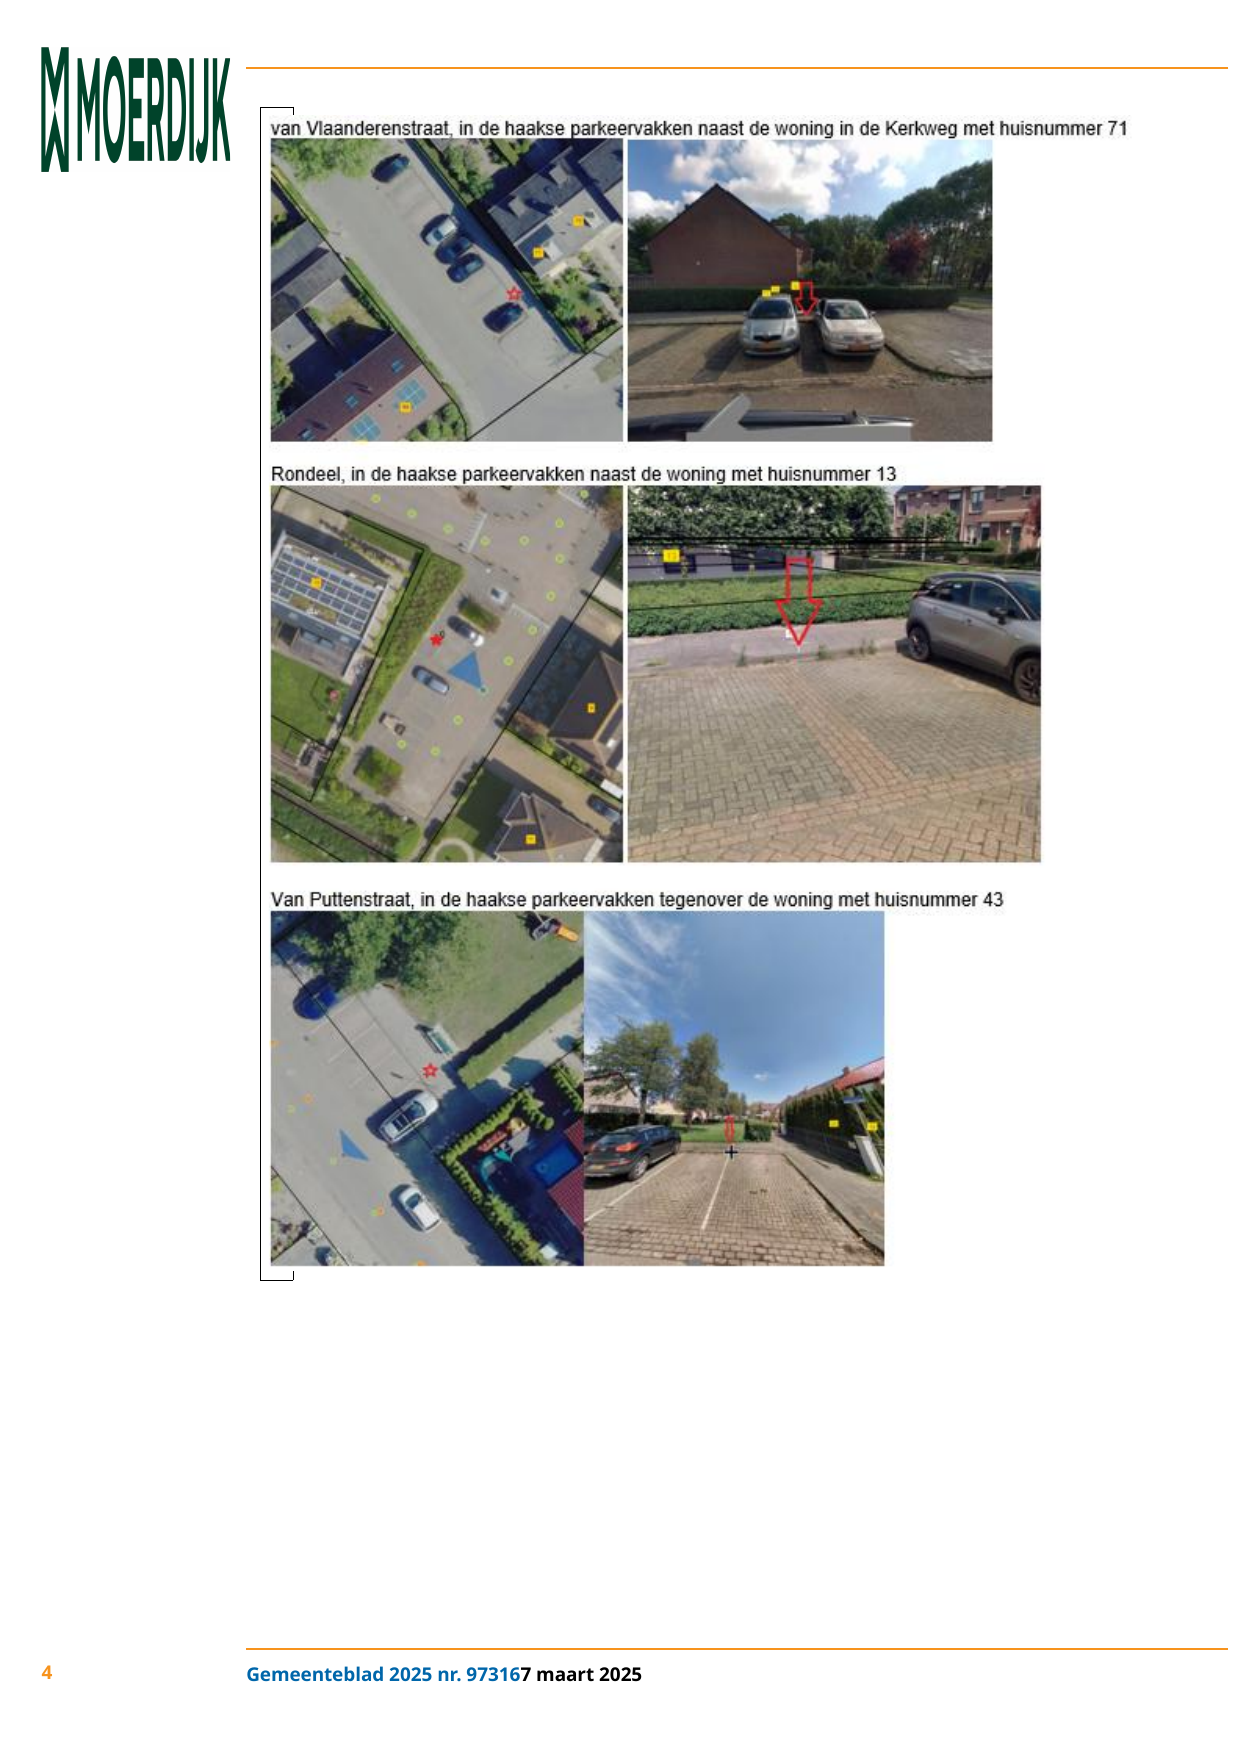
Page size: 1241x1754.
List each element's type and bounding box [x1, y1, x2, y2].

picture [41, 47, 231, 172]
picture [268, 115, 1132, 1271]
